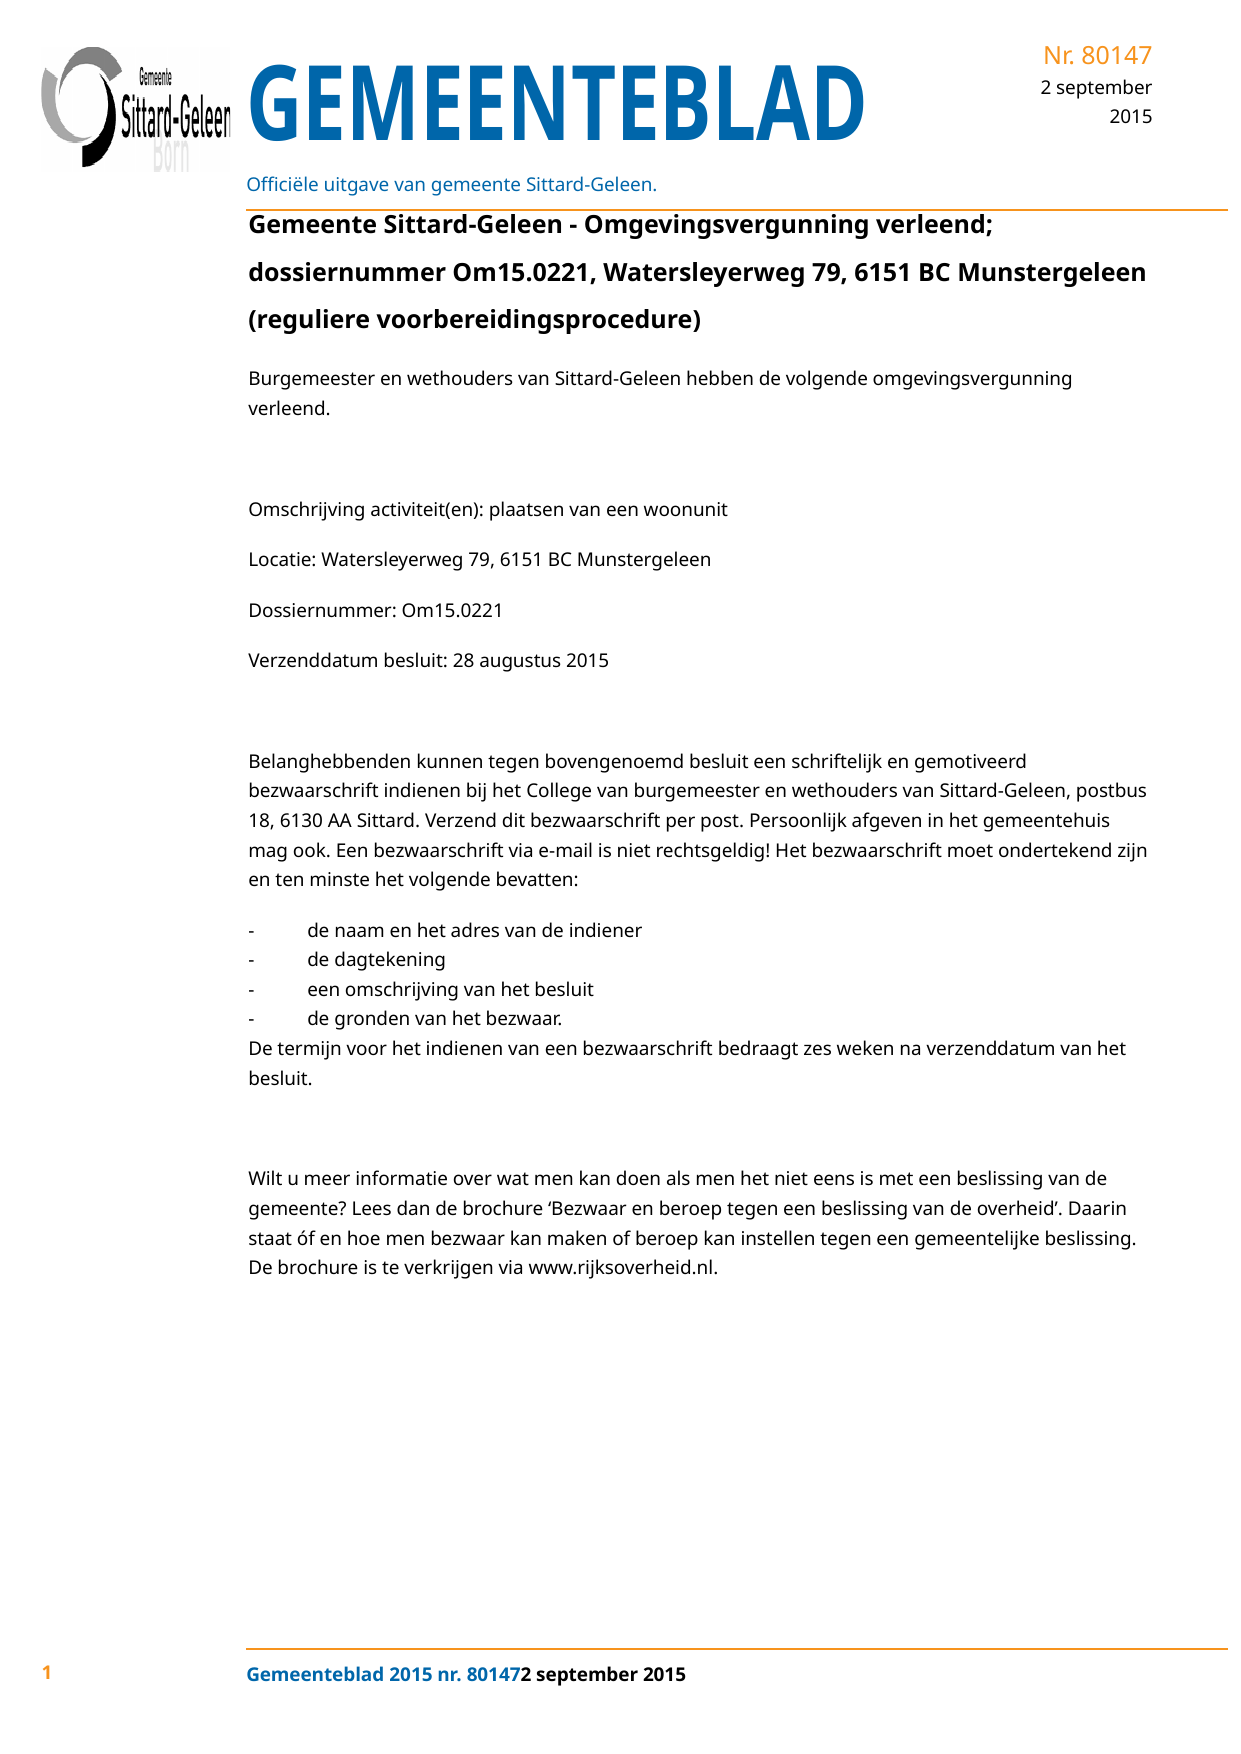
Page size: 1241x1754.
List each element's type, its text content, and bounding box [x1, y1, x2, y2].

text Verzenddatum besluit: 28 augustus 2015 [248, 647, 1152, 673]
text Omschrijving activiteit(en): plaatsen van een woonunit [248, 496, 1152, 522]
list een omschrijving van het besluit [248, 976, 1152, 1002]
text Burgemeester en wethouders van Sittard-Geleen hebben de volgende omgevingsvergunning verleend. [248, 366, 1152, 421]
text Belanghebbenden kunnen tegen bovengenoemd besluit een schriftelijk en gemotiveerd bezwaarschrift indienen bij het College van burgemeester en wethouders van Sittard-Geleen, postbus 18, 6130 AA Sittard. Verzend dit bezwaarschrift per post. Persoonlijk afgeven in het gemeentehuis mag ook. Een bezwaarschrift via e-mail is niet rechtsgeldig! Het bezwaarschrift moet ondertekend zijn en ten minste het volgende bevatten: [248, 748, 1152, 892]
text De termijn voor het indienen van een bezwaarschrift bedraagt zes weken na verzenddatum van het besluit. [248, 1035, 1152, 1090]
list de naam en het adres van de indiener [248, 917, 1152, 942]
text Wilt u meer informatie over wat men kan doen als men het niet eens is met een beslissing van de gemeente? Lees dan de brochure ‘Bezwaar en beroep tegen een beslissing van de overheid’. Daarin staat óf en hoe men bezwaar kan maken of beroep kan instellen tegen een gemeentelijke beslissing. De brochure is te verkrijgen via www.rijksoverheid.nl. [248, 1166, 1152, 1280]
text Locatie: Watersleyerweg 79, 6151 BC Munstergeleen [248, 546, 1152, 572]
text Gemeente Sittard-Geleen - Omgevingsvergunning verleend; dossiernummer Om15.0221, Watersleyerweg 79, 6151 BC Munstergeleen (reguliere voorbereidingsprocedure) [248, 211, 1152, 336]
list de gronden van het bezwaar. [248, 1006, 1152, 1031]
list de dagtekening [248, 946, 1152, 972]
picture [41, 47, 231, 172]
text Dossiernummer: Om15.0221 [248, 597, 1152, 622]
